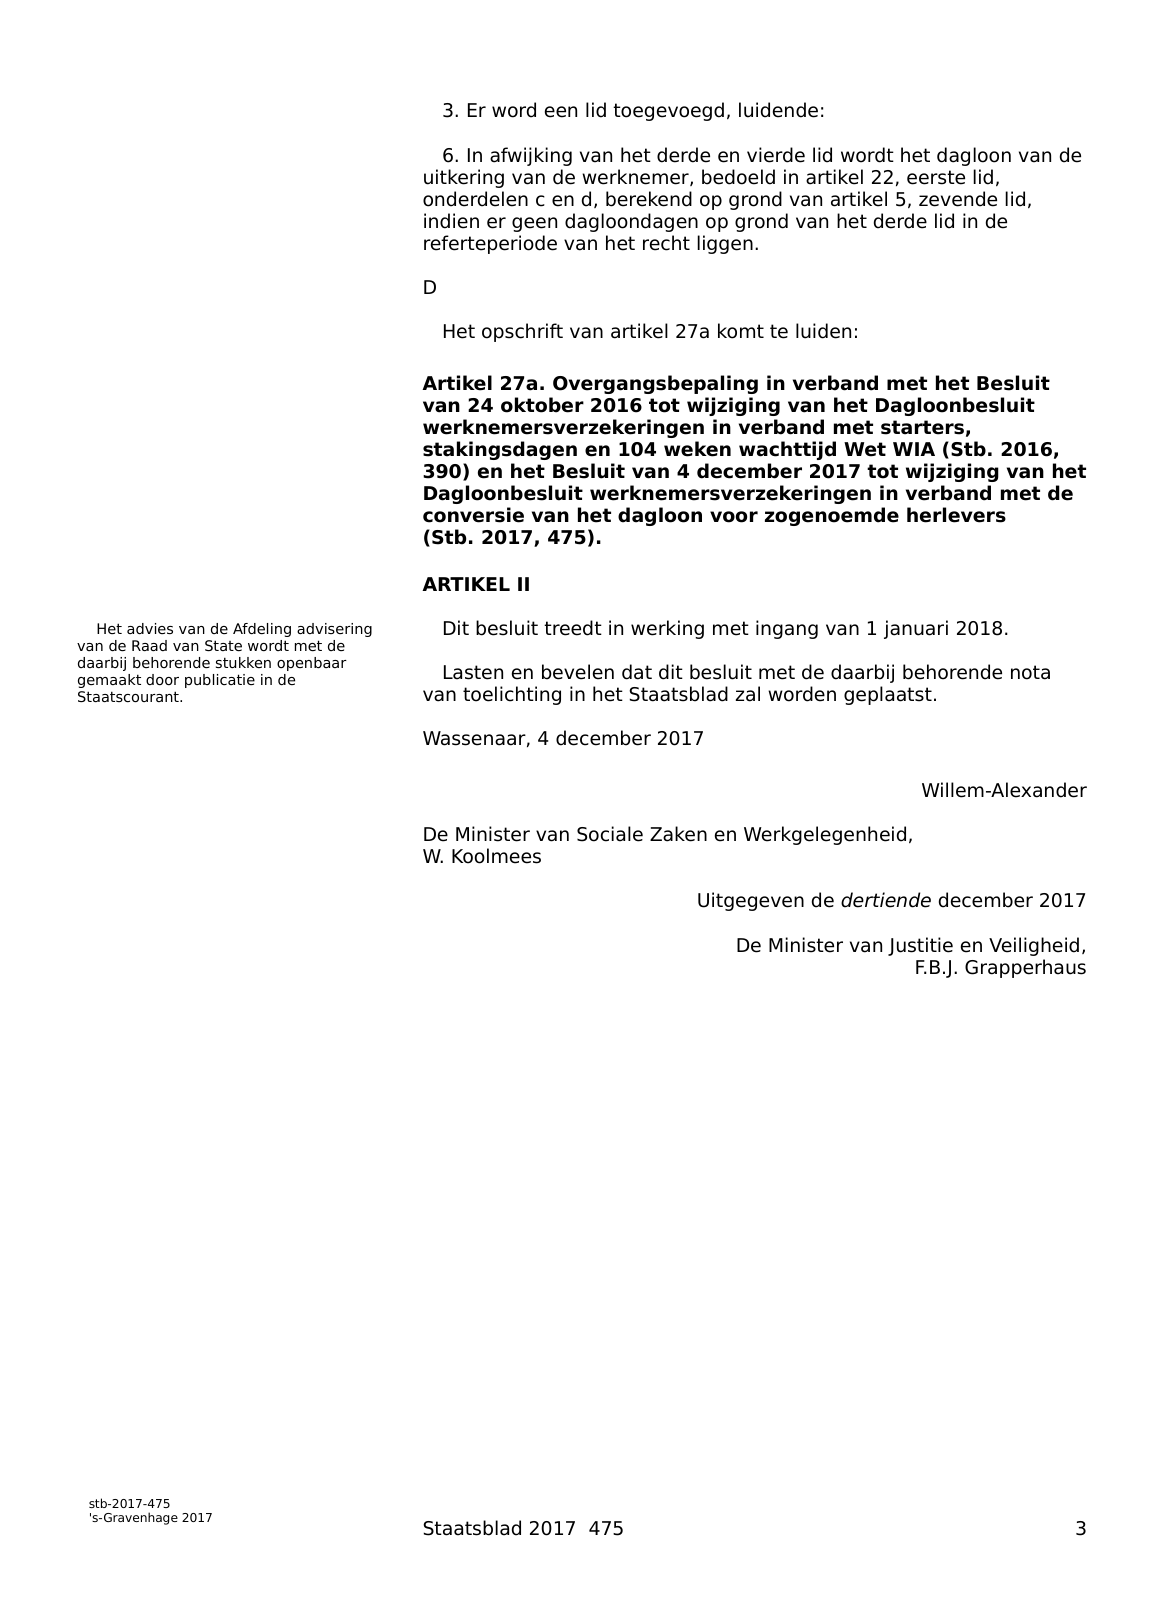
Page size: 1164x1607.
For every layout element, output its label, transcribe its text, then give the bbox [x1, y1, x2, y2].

text stb-2017-475 [88, 1497, 323, 1511]
text Het advies van de Afdeling advisering van de Raad van State wordt met de daarbij behorende stukken openbaar gemaakt door publicatie in de Staatscourant. [77, 621, 396, 706]
subtitle Artikel 27a. Overgangsbepaling in verband met het Besluit van 24 oktober 2016 tot wijziging van het Dagloonbesluit werknemersverzekeringen in verband met starters, stakingsdagen en 104 weken wachttijd Wet WIA (Stb. 2016, 390) en het Besluit van 4 december 2017 tot wijziging van het Dagloonbesluit werknemersverzekeringen in verband met de conversie van het dagloon voor zogenoemde herlevers (Stb. 2017, 475). [422, 373, 1087, 549]
text Het opschrift van artikel 27a komt te luiden: [422, 321, 1087, 343]
text De Minister van Sociale Zaken en Werkgelegenheid, W. Koolmees [422, 824, 1087, 868]
subtitle ARTIKEL II [422, 574, 1087, 596]
text Dit besluit treedt in werking met ingang van 1 januari 2018. [422, 618, 1087, 640]
text 3. Er word een lid toegevoegd, luidende: [422, 100, 1087, 122]
text Uitgegeven de dertiende december 2017 [422, 890, 1087, 912]
text Willem-Alexander [422, 780, 1087, 802]
text Lasten en bevelen dat dit besluit met de daarbij behorende nota van toelichting in het Staatsblad zal worden geplaatst. [422, 662, 1087, 706]
text 6. In afwijking van het derde en vierde lid wordt het dagloon van de uitkering van de werknemer, bedoeld in artikel 22, eerste lid, onderdelen c en d, berekend op grond van artikel 5, zevende lid, indien er geen dagloondagen op grond van het derde lid in de referteperiode van het recht liggen. [422, 144, 1087, 254]
text Wassenaar, 4 december 2017 [422, 728, 1087, 750]
text 's-Gravenhage 2017 [88, 1511, 323, 1525]
text De Minister van Justitie en Veiligheid, F.B.J. Grapperhaus [422, 934, 1087, 978]
text D [422, 277, 1087, 299]
